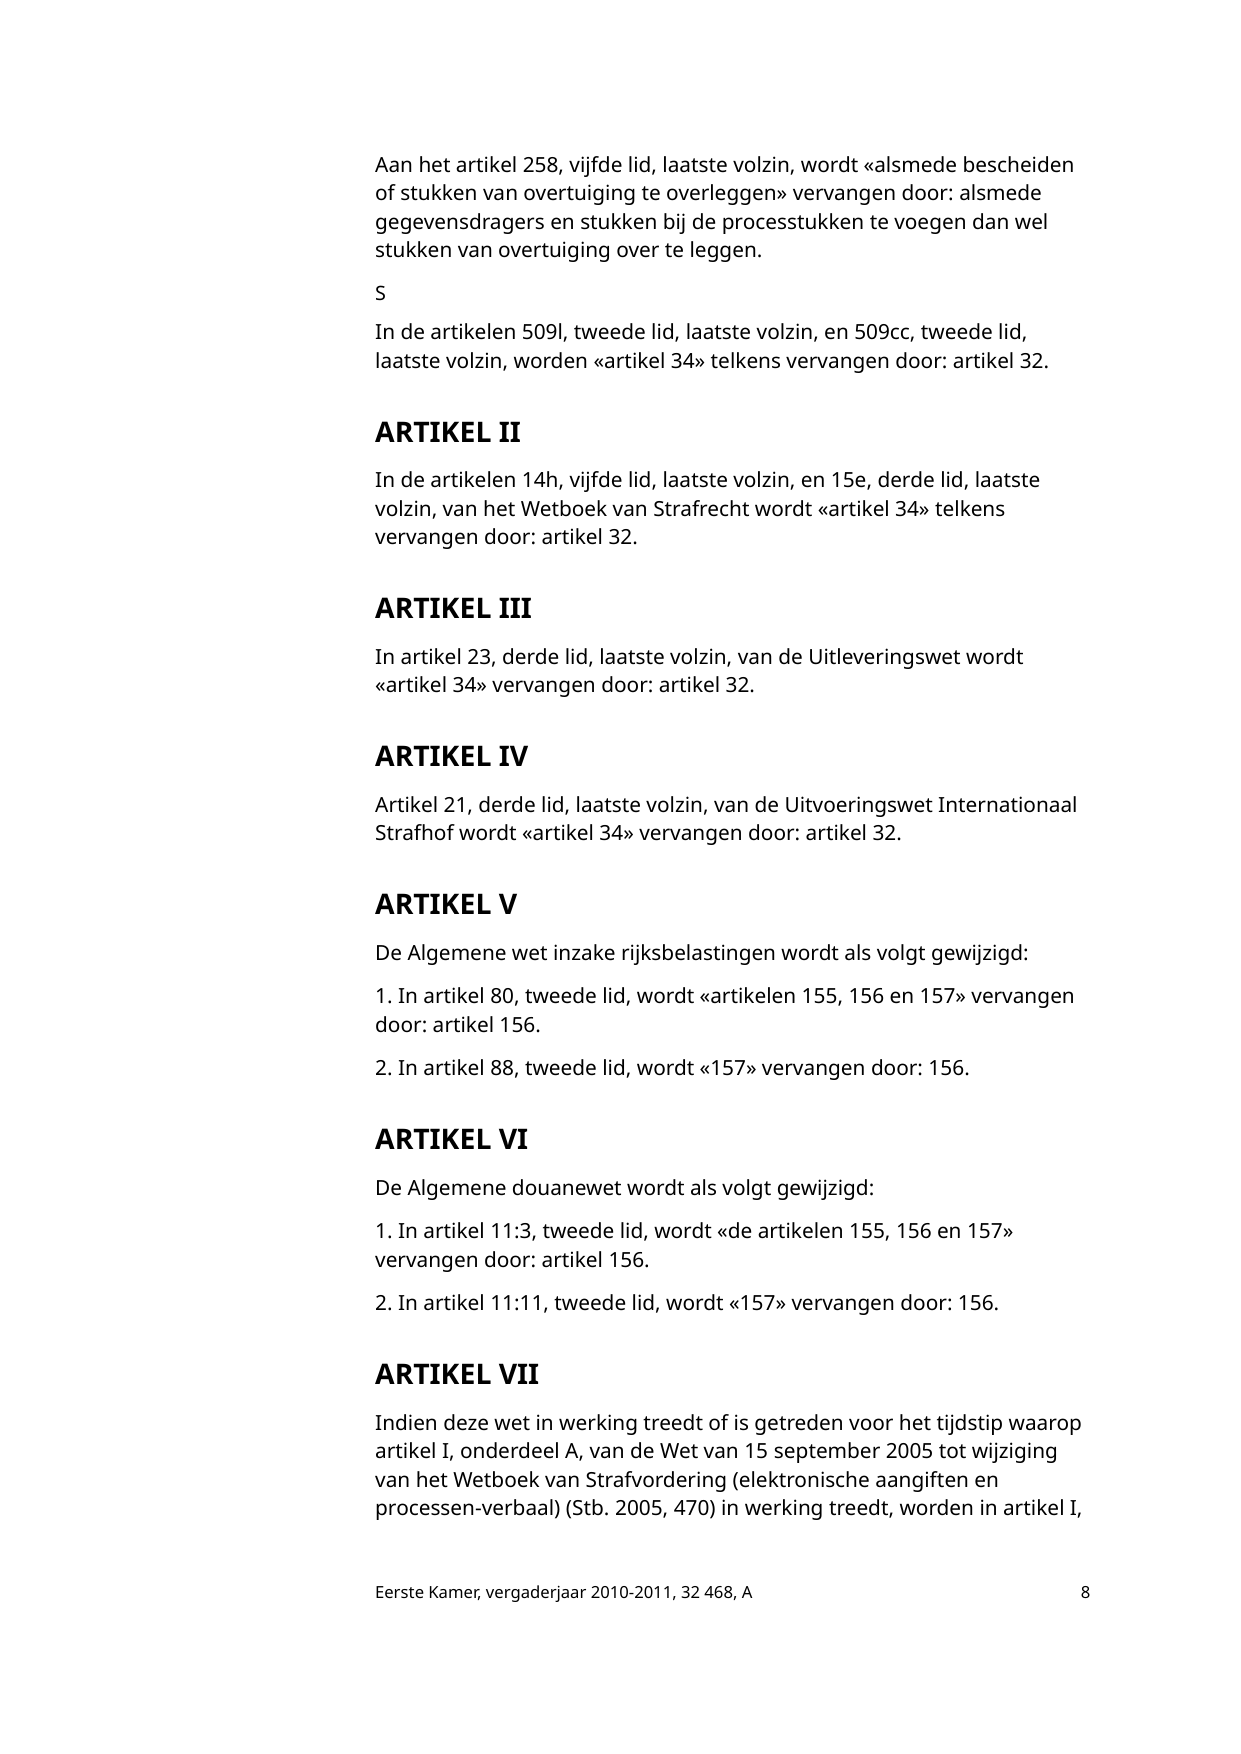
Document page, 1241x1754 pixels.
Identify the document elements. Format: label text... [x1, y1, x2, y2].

text De Algemene wet inzake rijksbelastingen wordt als volgt gewijzigd: [375, 938, 1090, 966]
text Artikel 21, derde lid, laatste volzin, van de Uitvoeringswet Internationaal Strafhof wordt «artikel 34» vervangen door: artikel 32. [375, 790, 1090, 847]
text S [375, 279, 1090, 306]
text De Algemene douanewet wordt als volgt gewijzigd: [375, 1173, 1090, 1201]
subtitle ARTIKEL II [375, 412, 1090, 451]
subtitle ARTIKEL IV [375, 736, 1090, 775]
text In artikel 23, derde lid, laatste volzin, van de Uitleveringswet wordt «artikel 34» vervangen door: artikel 32. [375, 642, 1090, 699]
text Aan het artikel 258, vijfde lid, laatste volzin, wordt «alsmede bescheiden of stukken van overtuiging te overleggen» vervangen door: alsmede gegevensdragers en stukken bij de processtukken te voegen dan wel stukken van overtuiging over te leggen. [375, 150, 1090, 264]
subtitle ARTIKEL V [375, 884, 1090, 923]
subtitle ARTIKEL III [375, 588, 1090, 627]
text 1. In artikel 11:3, tweede lid, wordt «de artikelen 155, 156 en 157» vervangen door: artikel 156. [375, 1216, 1090, 1273]
text 2. In artikel 88, tweede lid, wordt «157» vervangen door: 156. [375, 1053, 1090, 1082]
subtitle ARTIKEL VI [375, 1119, 1090, 1158]
text In de artikelen 509l, tweede lid, laatste volzin, en 509cc, tweede lid, laatste volzin, worden «artikel 34» telkens vervangen door: artikel 32. [375, 317, 1090, 374]
text 1. In artikel 80, tweede lid, wordt «artikelen 155, 156 en 157» vervangen door: artikel 156. [375, 981, 1090, 1038]
text Indien deze wet in werking treedt of is getreden voor het tijdstip waarop artikel I, onderdeel A, van de Wet van 15 september 2005 tot wijziging van het Wetboek van Strafvordering (elektronische aangiften en processen-verbaal) (Stb. 2005, 470) in werking treedt, worden in artikel I, [375, 1408, 1090, 1522]
text In de artikelen 14h, vijfde lid, laatste volzin, en 15e, derde lid, laatste volzin, van het Wetboek van Strafrecht wordt «artikel 34» telkens vervangen door: artikel 32. [375, 466, 1090, 551]
text 2. In artikel 11:11, tweede lid, wordt «157» vervangen door: 156. [375, 1288, 1090, 1317]
subtitle ARTIKEL VII [375, 1354, 1090, 1393]
